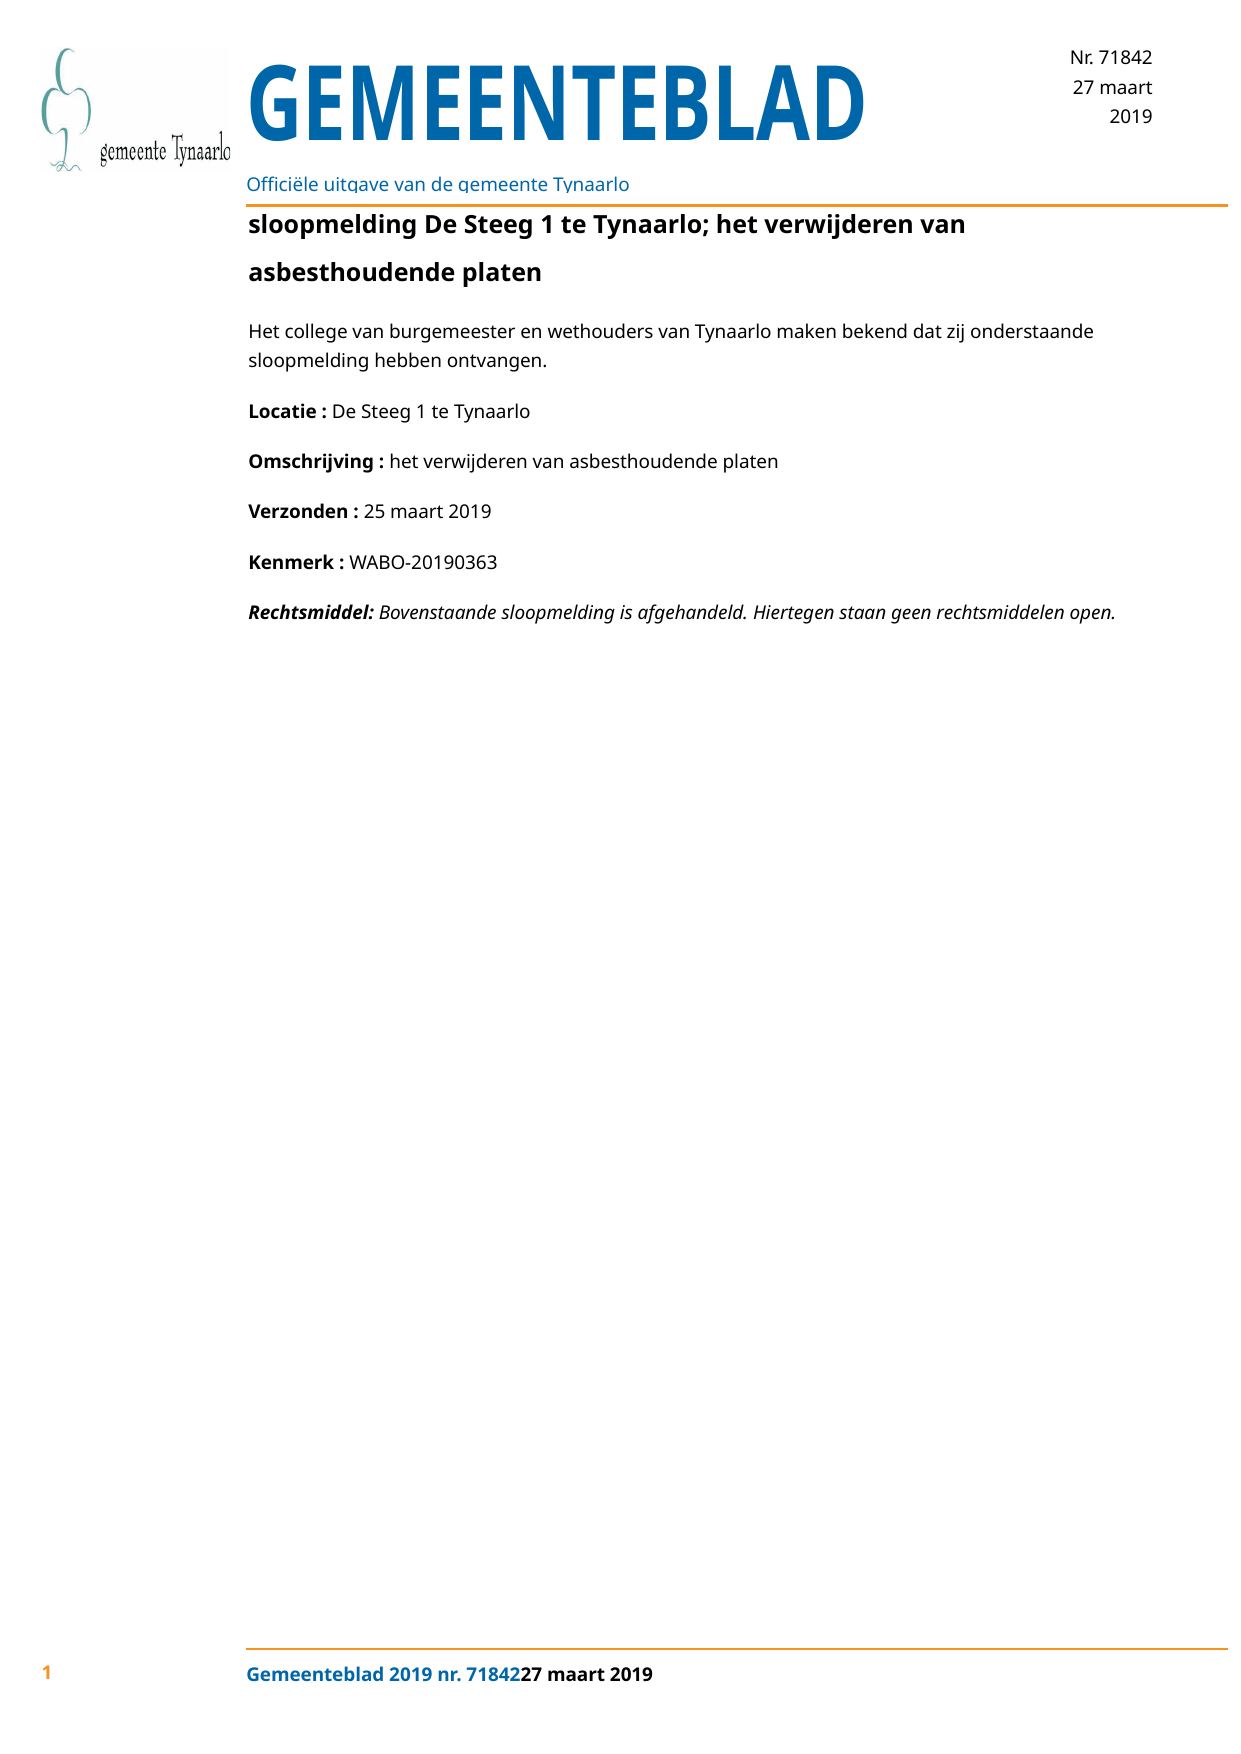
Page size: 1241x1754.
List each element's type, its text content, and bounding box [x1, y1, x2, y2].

text sloopmelding De Steeg 1 te Tynaarlo; het verwijderen van asbesthoudende platen [248, 207, 1152, 288]
text Het college van burgemeester en wethouders van Tynaarlo maken bekend dat zij onderstaande sloopmelding hebben ontvangen. [248, 318, 1152, 373]
text Omschrijving : het verwijderen van asbesthoudende platen [248, 448, 1152, 474]
text Kenmerk : WABO-20190363 [248, 549, 1152, 575]
text Rechtsmiddel: Bovenstaande sloopmelding is afgehandeld. Hiertegen staan geen rechtsmiddelen open. [248, 599, 1152, 625]
text Verzonden : 25 maart 2019 [248, 499, 1152, 524]
picture [41, 47, 231, 172]
text Locatie : De Steeg 1 te Tynaarlo [248, 398, 1152, 424]
